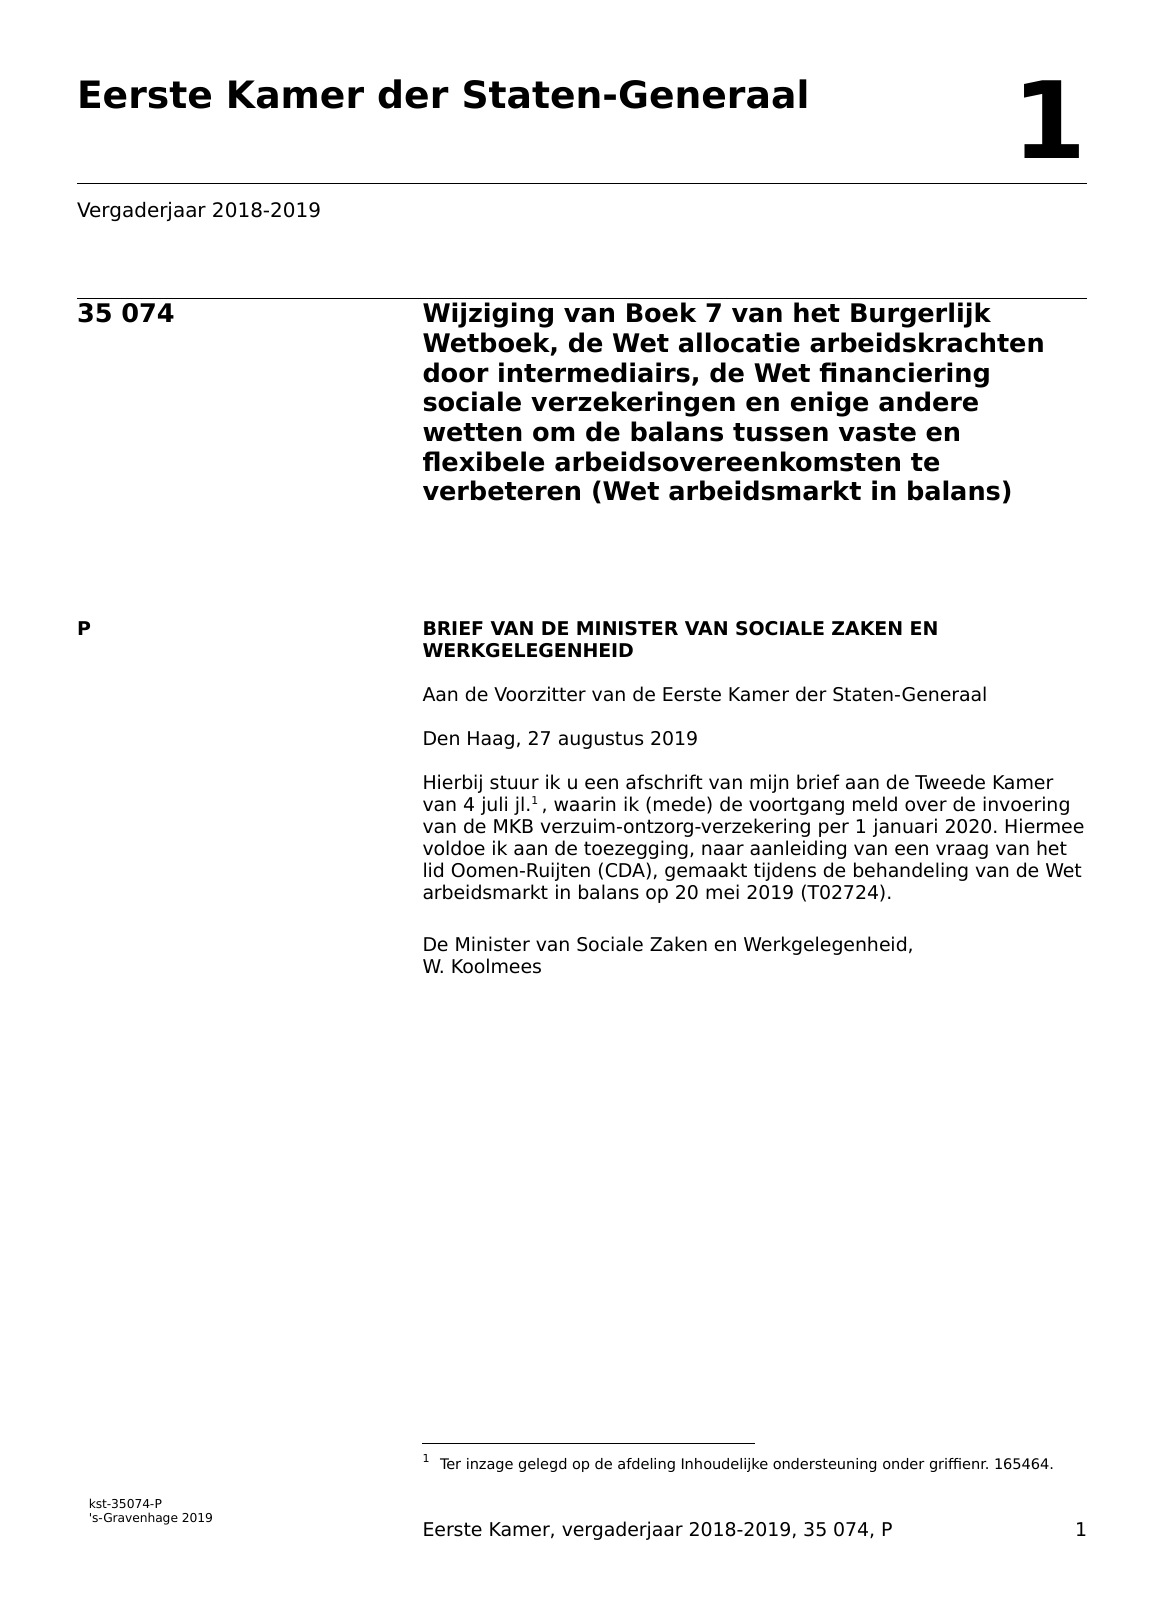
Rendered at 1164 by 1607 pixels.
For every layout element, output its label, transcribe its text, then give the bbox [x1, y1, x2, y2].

subtitle 35 074 Wijziging van Boek 7 van het Burgerlijk Wetboek, de Wet allocatie arbeidskrachten door intermediairs, de Wet financiering sociale verzekeringen en enige andere wetten om de balans tussen vaste en flexibele arbeidsovereenkomsten te verbeteren (Wet arbeidsmarkt in balans) [77, 299, 1087, 507]
table_header 1 [886, 59, 1087, 183]
text kst-35074-P [88, 1497, 323, 1511]
text De Minister van Sociale Zaken en Werkgelegenheid, W. Koolmees [422, 934, 1087, 978]
text Hierbij stuur ik u een afschrift van mijn brief aan de Tweede Kamer van 4 juli jl., waarin ik (mede) de voortgang meld over de invoering van de MKB verzuim-ontzorg-verzekering per 1 januari 2020. Hiermee voldoe ik aan de toezegging, naar aanleiding van een vraag van het lid Oomen-Ruijten (CDA), gemaakt tijdens de behandeling van de Wet arbeidsmarkt in balans op 20 mei 2019 (T02724). [422, 772, 1087, 904]
text Ter inzage gelegd op de afdeling Inhoudelijke ondersteuning onder griffienr. 165464. [422, 1452, 1087, 1474]
subtitle P BRIEF VAN DE MINISTER VAN SOCIALE ZAKEN EN WERKGELEGENHEID [77, 618, 1087, 662]
table_header Eerste Kamer der Staten-Generaal [77, 59, 886, 183]
text 's-Gravenhage 2019 [88, 1511, 323, 1525]
text Den Haag, 27 augustus 2019 [422, 728, 1087, 750]
table_cell Vergaderjaar 2018-2019 [77, 184, 1087, 298]
text Aan de Voorzitter van de Eerste Kamer der Staten-Generaal [422, 684, 1087, 706]
